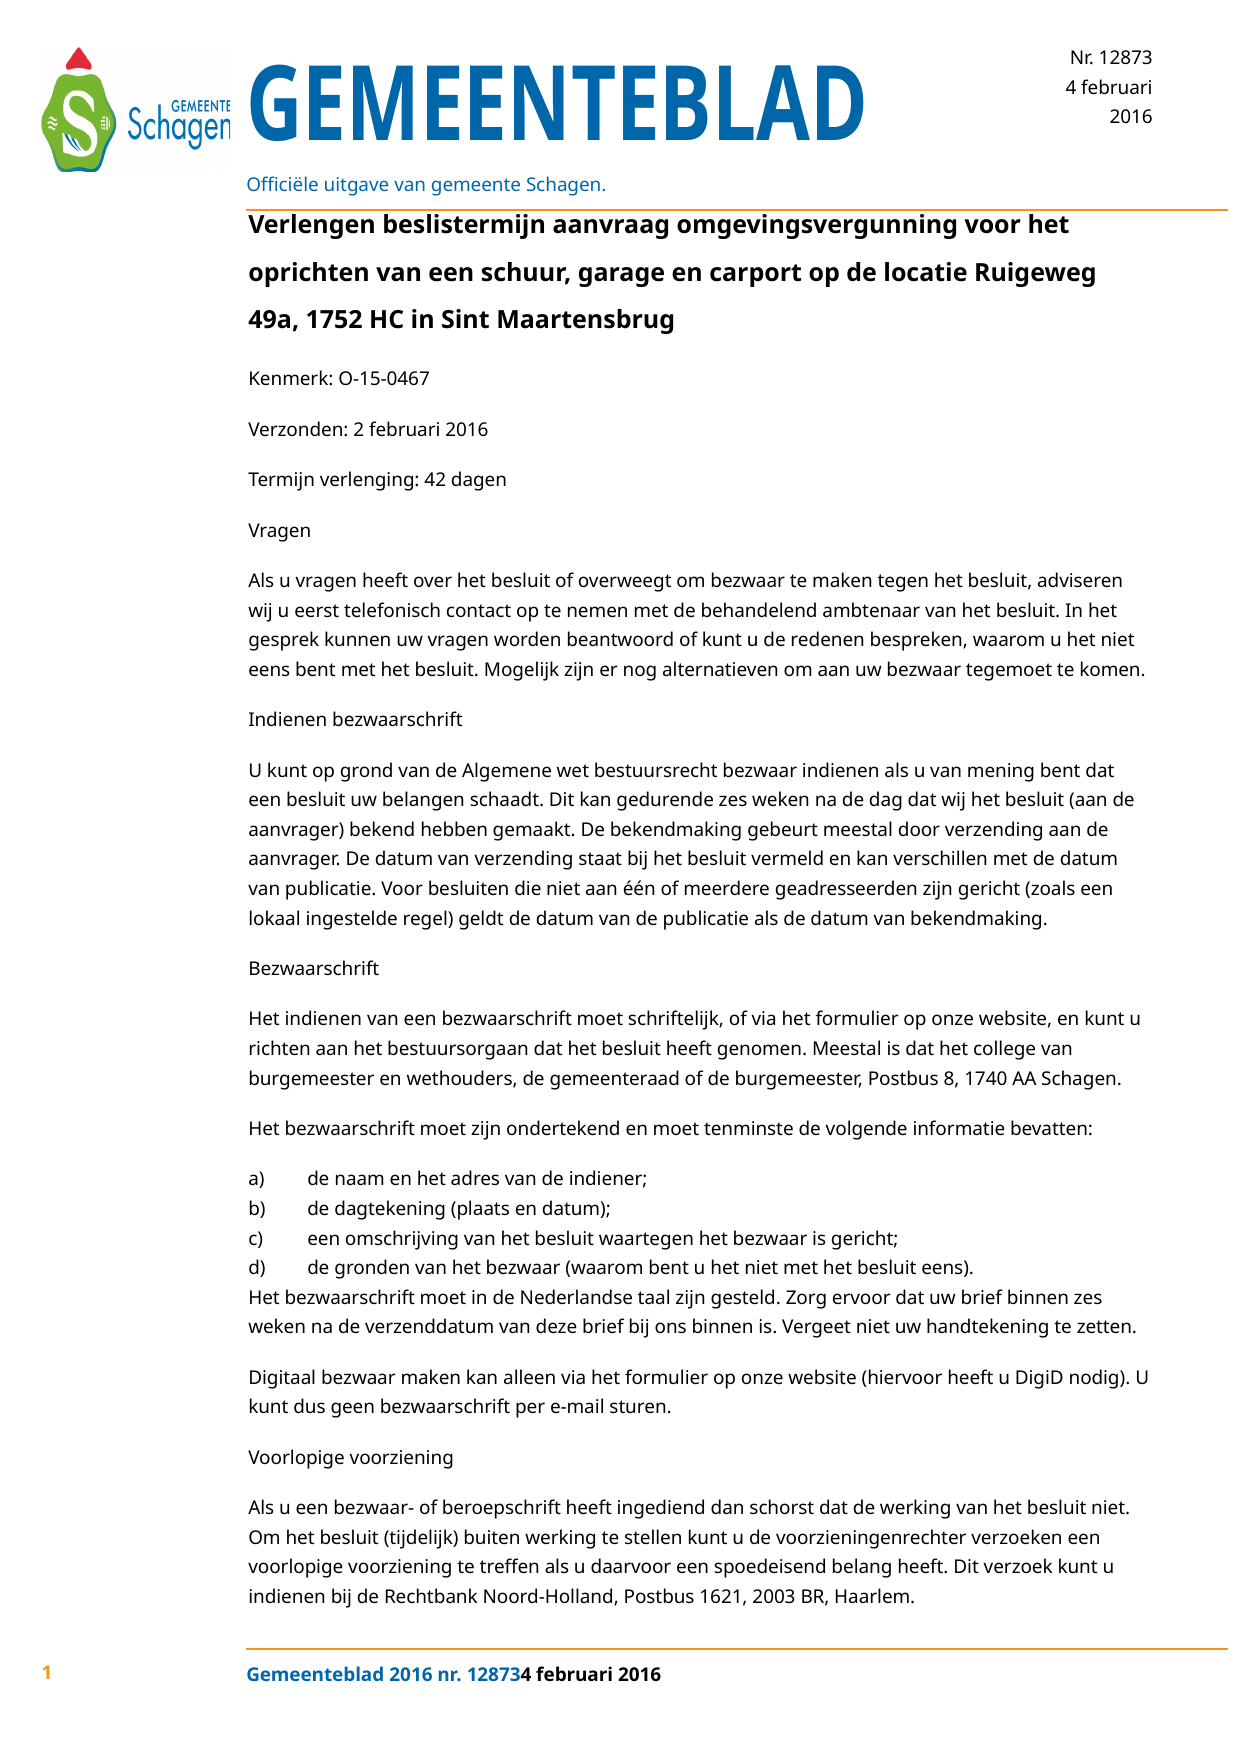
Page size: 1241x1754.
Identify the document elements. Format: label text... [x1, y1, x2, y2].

picture [41, 47, 231, 172]
text Het bezwaarschrift moet zijn ondertekend en moet tenminste de volgende informatie bevatten: [248, 1115, 1152, 1141]
text Als u een bezwaar- of beroepschrift heeft ingediend dan schorst dat de werking van het besluit niet. Om het besluit (tijdelijk) buiten werking te stellen kunt u de voorzieningenrechter verzoeken een voorlopige voorziening te treffen als u daarvoor een spoedeisend belang heeft. Dit verzoek kunt u indienen bij de Rechtbank Noord-Holland, Postbus 1621, 2003 BR, Haarlem. [248, 1494, 1152, 1609]
list de naam en het adres van de indiener; [248, 1166, 1152, 1191]
text Voorlopige voorziening [248, 1444, 1152, 1469]
list de gronden van het bezwaar (waarom bent u het niet met het besluit eens). [248, 1254, 1152, 1280]
text Het indienen van een bezwaarschrift moet schriftelijk, of via het formulier op onze website, en kunt u richten aan het bestuursorgaan dat het besluit heeft genomen. Meestal is dat het college van burgemeester en wethouders, de gemeenteraad of de burgemeester, Postbus 8, 1740 AA Schagen. [248, 1006, 1152, 1090]
text Indienen bezwaarschrift [248, 706, 1152, 732]
text U kunt op grond van de Algemene wet bestuursrecht bezwaar indienen als u van mening bent dat een besluit uw belangen schaadt. Dit kan gedurende zes weken na de dag dat wij het besluit (aan de aanvrager) bekend hebben gemaakt. De bekendmaking gebeurt meestal door verzending aan de aanvrager. De datum van verzending staat bij het besluit vermeld en kan verschillen met de datum van publicatie. Voor besluiten die niet aan één of meerdere geadresseerden zijn gericht (zoals een lokaal ingestelde regel) geldt de datum van de publicatie als de datum van bekendmaking. [248, 757, 1152, 930]
text Verlengen beslistermijn aanvraag omgevingsvergunning voor het oprichten van een schuur, garage en carport op de locatie Ruigeweg 49a, 1752 HC in Sint Maartensbrug [248, 211, 1152, 336]
text Bezwaarschrift [248, 955, 1152, 981]
list een omschrijving van het besluit waartegen het bezwaar is gericht; [248, 1225, 1152, 1250]
text Digitaal bezwaar maken kan alleen via het formulier op onze website (hiervoor heeft u DigiD nodig). U kunt dus geen bezwaarschrift per e-mail sturen. [248, 1364, 1152, 1419]
text Vragen [248, 517, 1152, 542]
text Als u vragen heeft over het besluit of overweegt om bezwaar te maken tegen het besluit, adviseren wij u eerst telefonisch contact op te nemen met de behandelend ambtenaar van het besluit. In het gesprek kunnen uw vragen worden beantwoord of kunt u de redenen bespreken, waarom u het niet eens bent met het besluit. Mogelijk zijn er nog alternatieven om aan uw bezwaar tegemoet te komen. [248, 567, 1152, 682]
list de dagtekening (plaats en datum); [248, 1195, 1152, 1221]
text Termijn verlenging: 42 dagen [248, 466, 1152, 492]
text Het bezwaarschrift moet in de Nederlandse taal zijn gesteld. Zorg ervoor dat uw brief binnen zes weken na de verzenddatum van deze brief bij ons binnen is. Vergeet niet uw handtekening te zetten. [248, 1284, 1152, 1339]
text Verzonden: 2 februari 2016 [248, 416, 1152, 442]
text Kenmerk: O-15-0467 [248, 366, 1152, 391]
